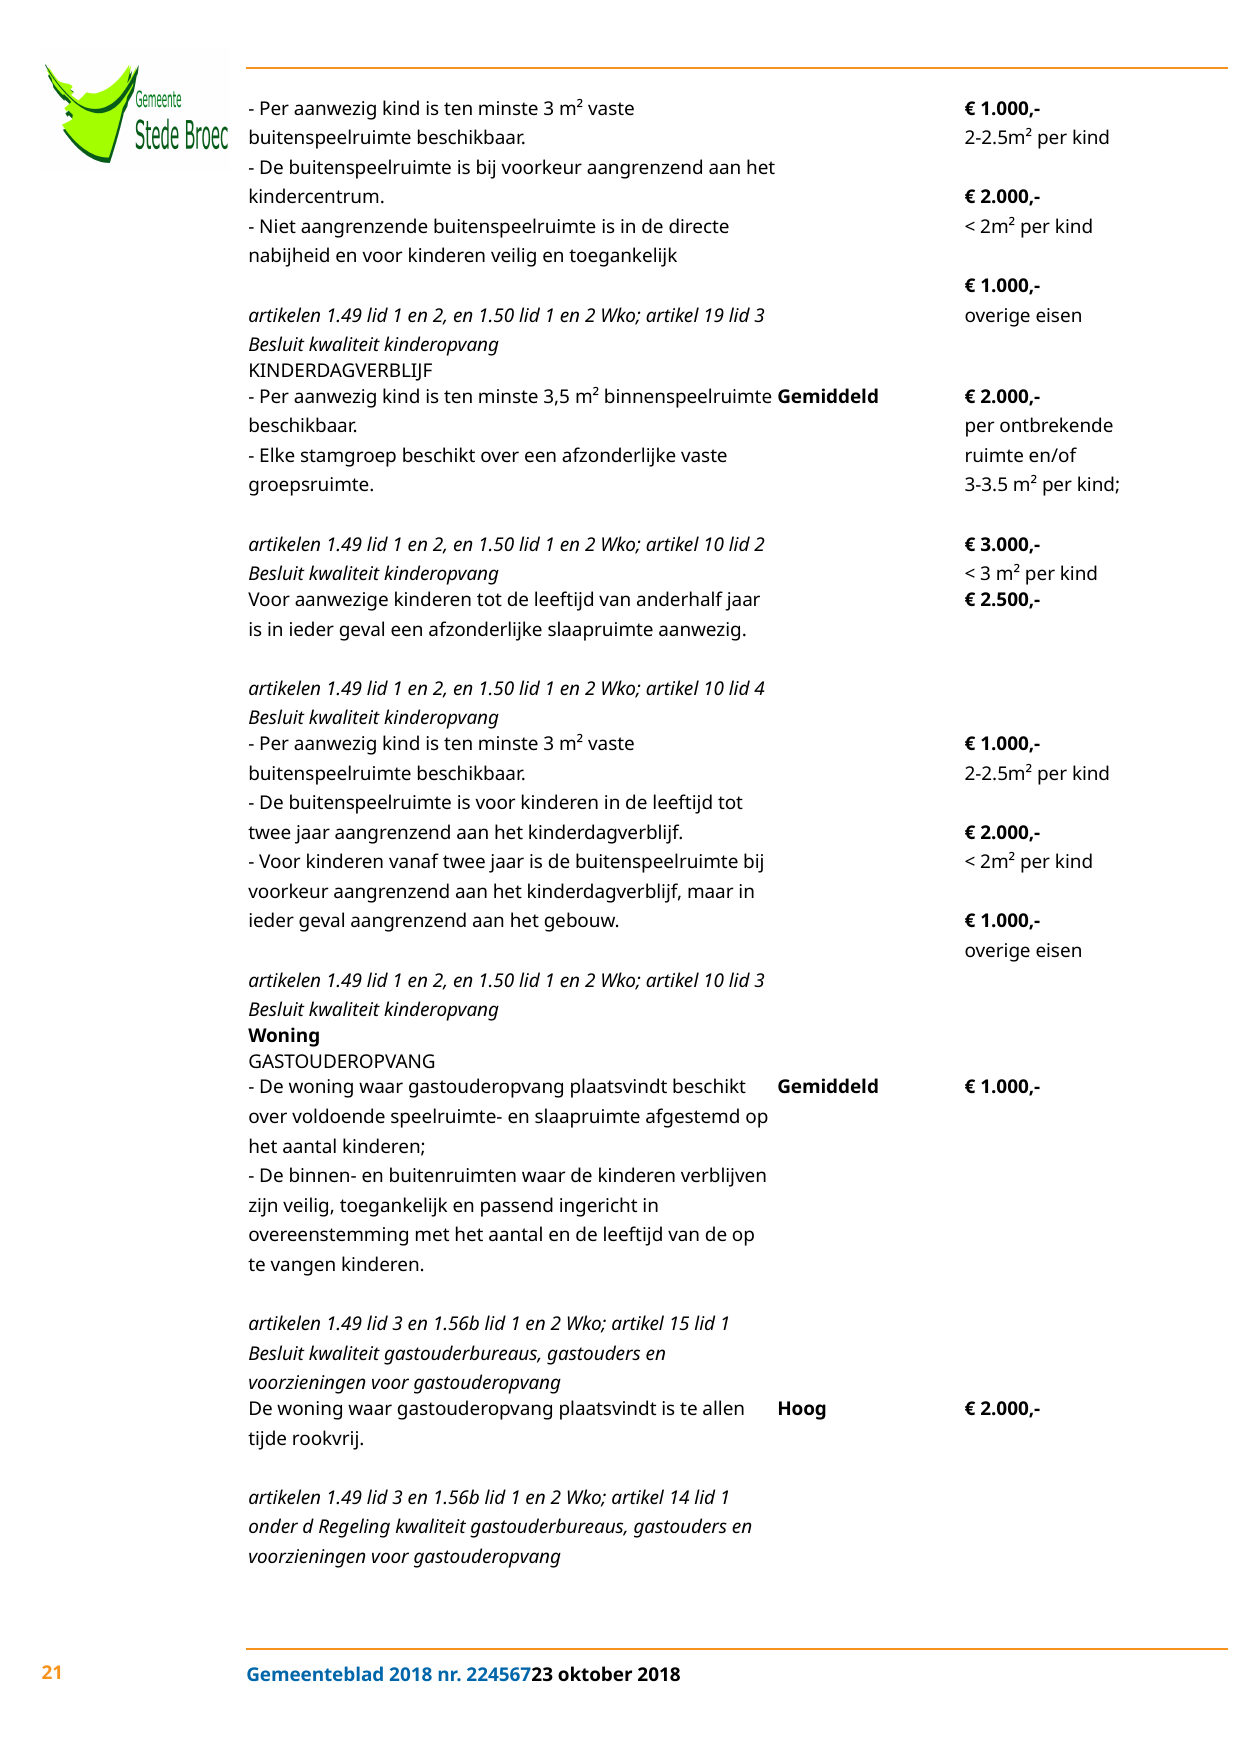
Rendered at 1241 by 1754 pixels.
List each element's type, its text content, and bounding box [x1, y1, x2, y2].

table_cell [777, 730, 964, 1022]
table_cell - Per aanwezig kind is ten minste 3 m² vaste buitenspeelruimte beschikbaar. - De buitenspeelruimte is voor kinderen in de leeftijd tot twee jaar aangrenzend aan het kinderdagverblijf. - Voor kinderen vanaf twee jaar is de buitenspeelruimte bij voorkeur aangrenzend aan het kinderdagverblijf, maar in ieder geval aangrenzend aan het gebouw. artikelen 1.49 lid 1 en 2, en 1.50 lid 1 en 2 Wko; artikel 10 lid 3 Besluit kwaliteit kinderopvang [248, 730, 777, 1022]
table_cell Gemiddeld [777, 383, 964, 730]
table_cell - Per aanwezig kind is ten minste 3,5 m² binnenspeelruimte beschikbaar. - Elke stamgroep beschikt over een afzonderlijke vaste groepsruimte. artikelen 1.49 lid 1 en 2, en 1.50 lid 1 en 2 Wko; artikel 10 lid 2 Besluit kwaliteit kinderopvang [248, 383, 777, 586]
table_cell € 1.000,- 2-2.5m² per kind € 2.000,- < 2m² per kind € 1.000,- overige eisen [964, 95, 1152, 357]
table_cell - Per aanwezig kind is ten minste 3 m² vaste buitenspeelruimte beschikbaar. - De buitenspeelruimte is bij voorkeur aangrenzend aan het kindercentrum. - Niet aangrenzende buitenspeelruimte is in de directe nabijheid en voor kinderen veilig en toegankelijk artikelen 1.49 lid 1 en 2, en 1.50 lid 1 en 2 Wko; artikel 19 lid 3 Besluit kwaliteit kinderopvang [248, 95, 777, 357]
table_cell KINDERDAGVERBLIJF [248, 357, 1152, 383]
table_cell [777, 95, 964, 357]
table_cell - De woning waar gastouderopvang plaatsvindt beschikt over voldoende speelruimte- en slaapruimte afgestemd op het aantal kinderen; - De binnen- en buitenruimten waar de kinderen verblijven zijn veilig, toegankelijk en passend ingericht in overeenstemming met het aantal en de leeftijd van de op te vangen kinderen. artikelen 1.49 lid 3 en 1.56b lid 1 en 2 Wko; artikel 15 lid 1 Besluit kwaliteit gastouderbureaus, gastouders en voorzieningen voor gastouderopvang [248, 1074, 777, 1395]
table_cell € 2.000,- [964, 1395, 1152, 1569]
table_cell Gemiddeld [777, 1074, 964, 1395]
table_cell € 1.000,- [964, 1074, 1152, 1395]
table_cell € 1.000,- 2-2.5m² per kind € 2.000,- < 2m² per kind € 1.000,- overige eisen [964, 730, 1152, 1022]
table_cell € 2.000,- per ontbrekende ruimte en/of 3-3.5 m² per kind; € 3.000,- < 3 m² per kind [964, 383, 1152, 586]
table_cell Woning [248, 1022, 1152, 1048]
picture [41, 47, 231, 172]
table_cell GASTOUDEROPVANG [248, 1048, 1152, 1074]
table_cell Hoog [777, 1395, 964, 1569]
table_cell Voor aanwezige kinderen tot de leeftijd van anderhalf jaar is in ieder geval een afzonderlijke slaapruimte aanwezig. artikelen 1.49 lid 1 en 2, en 1.50 lid 1 en 2 Wko; artikel 10 lid 4 Besluit kwaliteit kinderopvang [248, 586, 777, 730]
table_cell De woning waar gastouderopvang plaatsvindt is te allen tijde rookvrij. artikelen 1.49 lid 3 en 1.56b lid 1 en 2 Wko; artikel 14 lid 1 onder d Regeling kwaliteit gastouderbureaus, gastouders en voorzieningen voor gastouderopvang [248, 1395, 777, 1569]
table_cell € 2.500,- [964, 586, 1152, 730]
